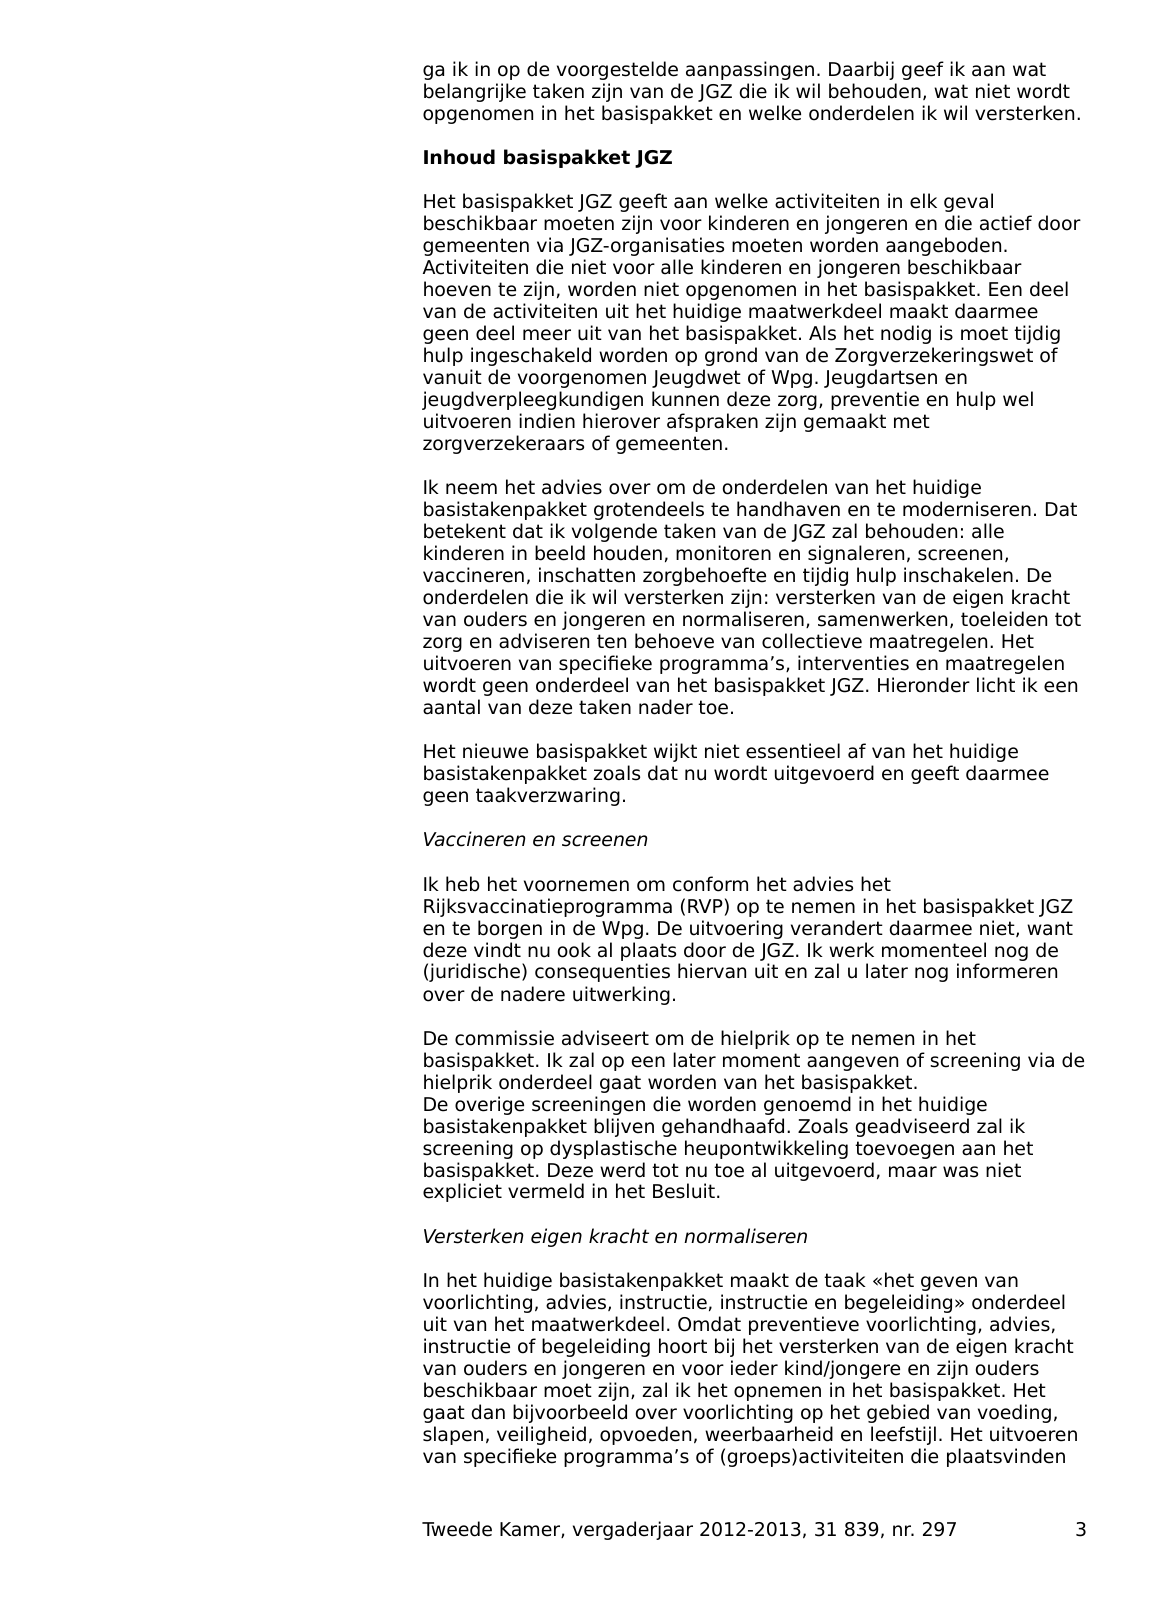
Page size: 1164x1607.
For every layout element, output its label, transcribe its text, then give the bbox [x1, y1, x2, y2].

text Het basispakket JGZ geeft aan welke activiteiten in elk geval beschikbaar moeten zijn voor kinderen en jongeren en die actief door gemeenten via JGZ-organisaties moeten worden aangeboden. Activiteiten die niet voor alle kinderen en jongeren beschikbaar hoeven te zijn, worden niet opgenomen in het basispakket. Een deel van de activiteiten uit het huidige maatwerkdeel maakt daarmee geen deel meer uit van het basispakket. Als het nodig is moet tijdig hulp ingeschakeld worden op grond van de Zorgverzekeringswet of vanuit de voorgenomen Jeugdwet of Wpg. Jeugdartsen en jeugdverpleegkundigen kunnen deze zorg, preventie en hulp wel uitvoeren indien hierover afspraken zijn gemaakt met zorgverzekeraars of gemeenten. [422, 191, 1087, 455]
subtitle Versterken eigen kracht en normaliseren [422, 1226, 1087, 1248]
text De overige screeningen die worden genoemd in het huidige basistakenpakket blijven gehandhaafd. Zoals geadviseerd zal ik screening op dysplastische heupontwikkeling toevoegen aan het basispakket. Deze werd tot nu toe al uitgevoerd, maar was niet expliciet vermeld in het Besluit. [422, 1093, 1087, 1203]
text Ik neem het advies over om de onderdelen van het huidige basistakenpakket grotendeels te handhaven en te moderniseren. Dat betekent dat ik volgende taken van de JGZ zal behouden: alle kinderen in beeld houden, monitoren en signaleren, screenen, vaccineren, inschatten zorgbehoefte en tijdig hulp inschakelen. De onderdelen die ik wil versterken zijn: versterken van de eigen kracht van ouders en jongeren en normaliseren, samenwerken, toeleiden tot zorg en adviseren ten behoeve van collectieve maatregelen. Het uitvoeren van specifieke programma’s, interventies en maatregelen wordt geen onderdeel van het basispakket JGZ. Hieronder licht ik een aantal van deze taken nader toe. [422, 477, 1087, 719]
subtitle Inhoud basispakket JGZ [422, 147, 1087, 169]
text Ik heb het voornemen om conform het advies het Rijksvaccinatieprogramma (RVP) op te nemen in het basispakket JGZ en te borgen in de Wpg. De uitvoering verandert daarmee niet, want deze vindt nu ook al plaats door de JGZ. Ik werk momenteel nog de (juridische) consequenties hiervan uit en zal u later nog informeren over de nadere uitwerking. [422, 873, 1087, 1005]
text Het nieuwe basispakket wijkt niet essentieel af van het huidige basistakenpakket zoals dat nu wordt uitgevoerd en geeft daarmee geen taakverzwaring. [422, 741, 1087, 807]
text In het huidige basistakenpakket maakt de taak «het geven van voorlichting, advies, instructie, instructie en begeleiding» onderdeel uit van het maatwerkdeel. Omdat preventieve voorlichting, advies, instructie of begeleiding hoort bij het versterken van de eigen kracht van ouders en jongeren en voor ieder kind/jongere en zijn ouders beschikbaar moet zijn, zal ik het opnemen in het basispakket. Het gaat dan bijvoorbeeld over voorlichting op het gebied van voeding, slapen, veiligheid, opvoeden, weerbaarheid en leefstijl. Het uitvoeren van specifieke programma’s of (groeps)activiteiten die plaatsvinden [422, 1270, 1087, 1468]
text De commissie adviseert om de hielprik op te nemen in het basispakket. Ik zal op een later moment aangeven of screening via de hielprik onderdeel gaat worden van het basispakket. [422, 1028, 1087, 1093]
subtitle Vaccineren en screenen [422, 829, 1087, 851]
text ga ik in op de voorgestelde aanpassingen. Daarbij geef ik aan wat belangrijke taken zijn van de JGZ die ik wil behouden, wat niet wordt opgenomen in het basispakket en welke onderdelen ik wil versterken. [422, 59, 1087, 125]
